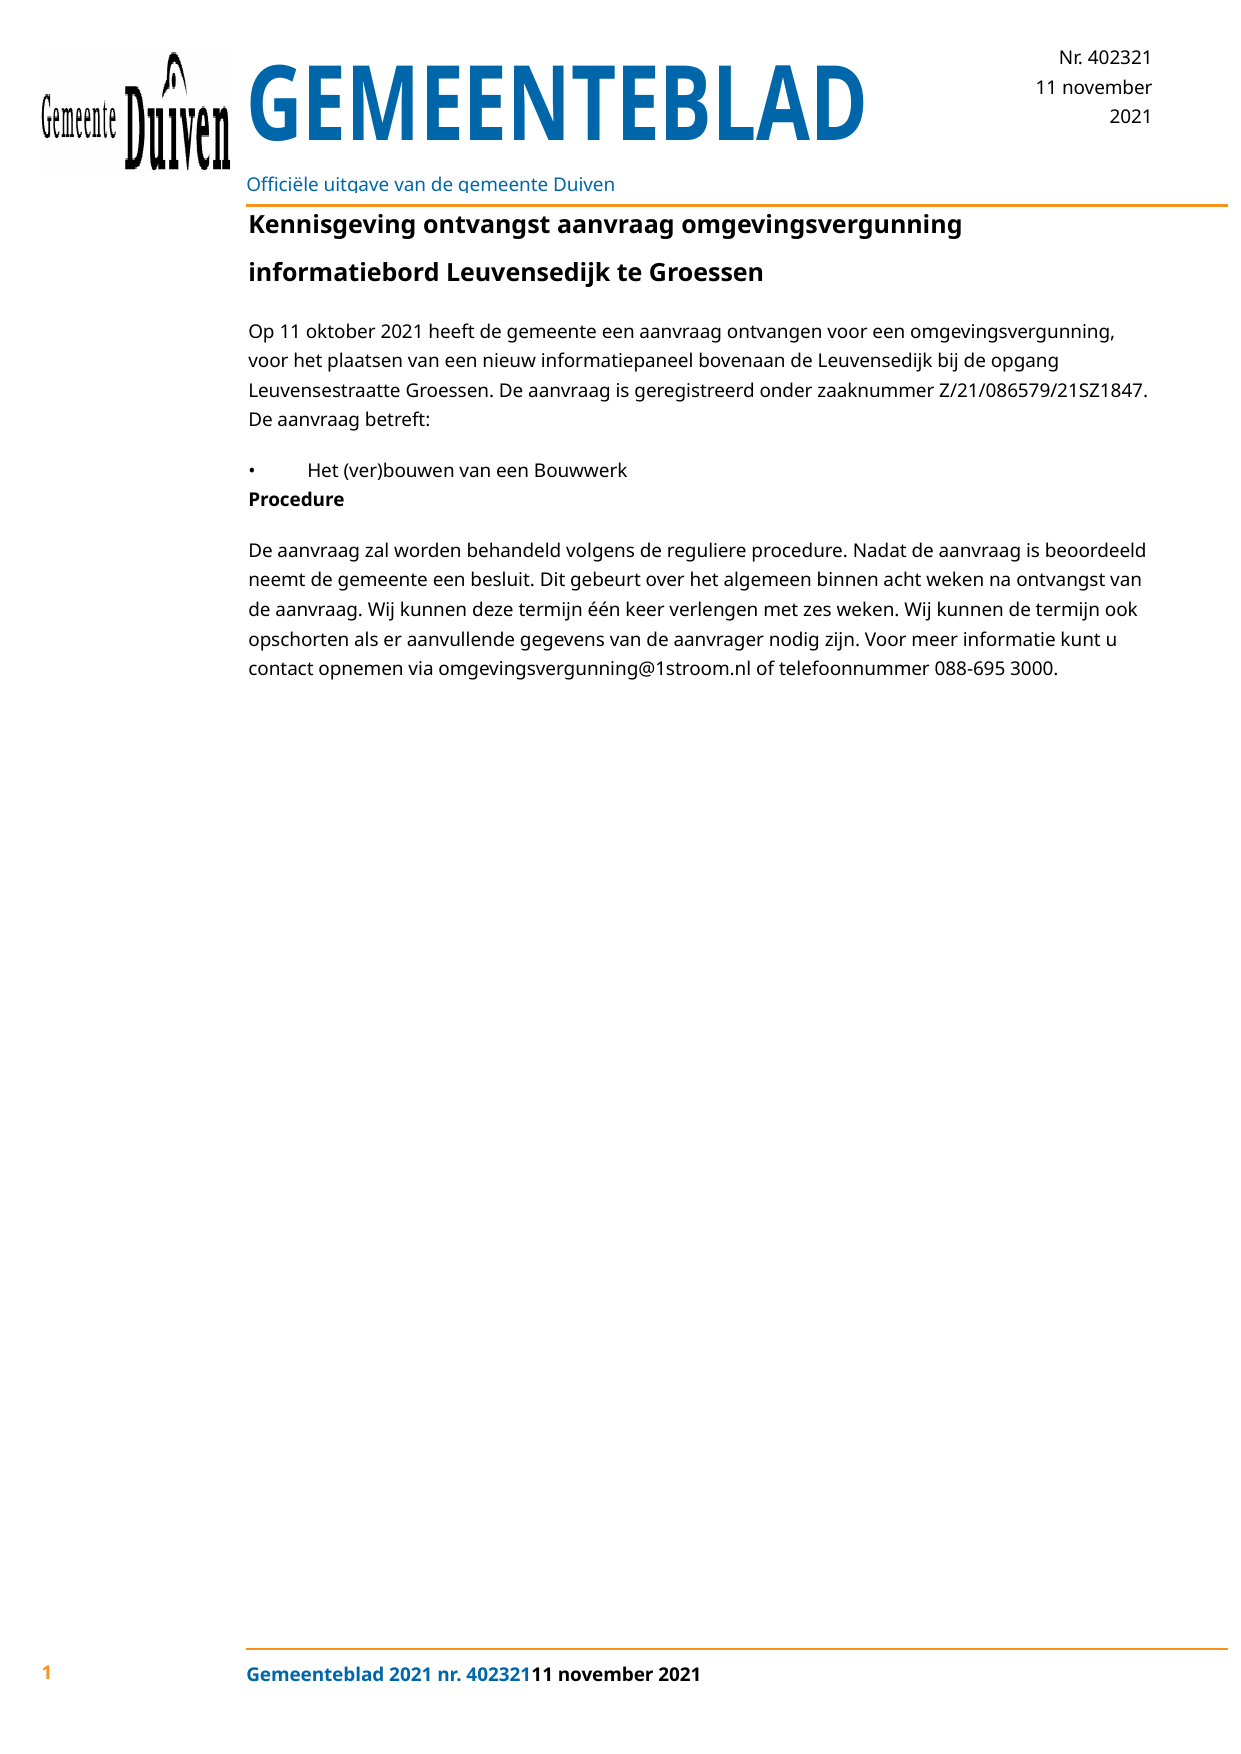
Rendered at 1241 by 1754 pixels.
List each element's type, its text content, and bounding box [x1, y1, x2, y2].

text Op 11 oktober 2021 heeft de gemeente een aanvraag ontvangen voor een omgevingsvergunning, voor het plaatsen van een nieuw informatiepaneel bovenaan de Leuvensedijk bij de opgang Leuvensestraatte Groessen. De aanvraag is geregistreerd onder zaaknummer Z/21/086579/21SZ1847. De aanvraag betreft: [248, 318, 1152, 432]
list Het (ver)bouwen van een Bouwwerk [248, 457, 1152, 483]
text Kennisgeving ontvangst aanvraag omgevingsvergunning informatiebord Leuvensedijk te Groessen [248, 207, 1152, 288]
picture [41, 47, 231, 172]
text Procedure [248, 487, 1152, 512]
text De aanvraag zal worden behandeld volgens de reguliere procedure. Nadat de aanvraag is beoordeeld neemt de gemeente een besluit. Dit gebeurt over het algemeen binnen acht weken na ontvangst van de aanvraag. Wij kunnen deze termijn één keer verlengen met zes weken. Wij kunnen de termijn ook opschorten als er aanvullende gegevens van de aanvrager nodig zijn. Voor meer informatie kunt u contact opnemen via omgevingsvergunning@1stroom.nl of telefoonnummer 088-695 3000. [248, 537, 1152, 681]
